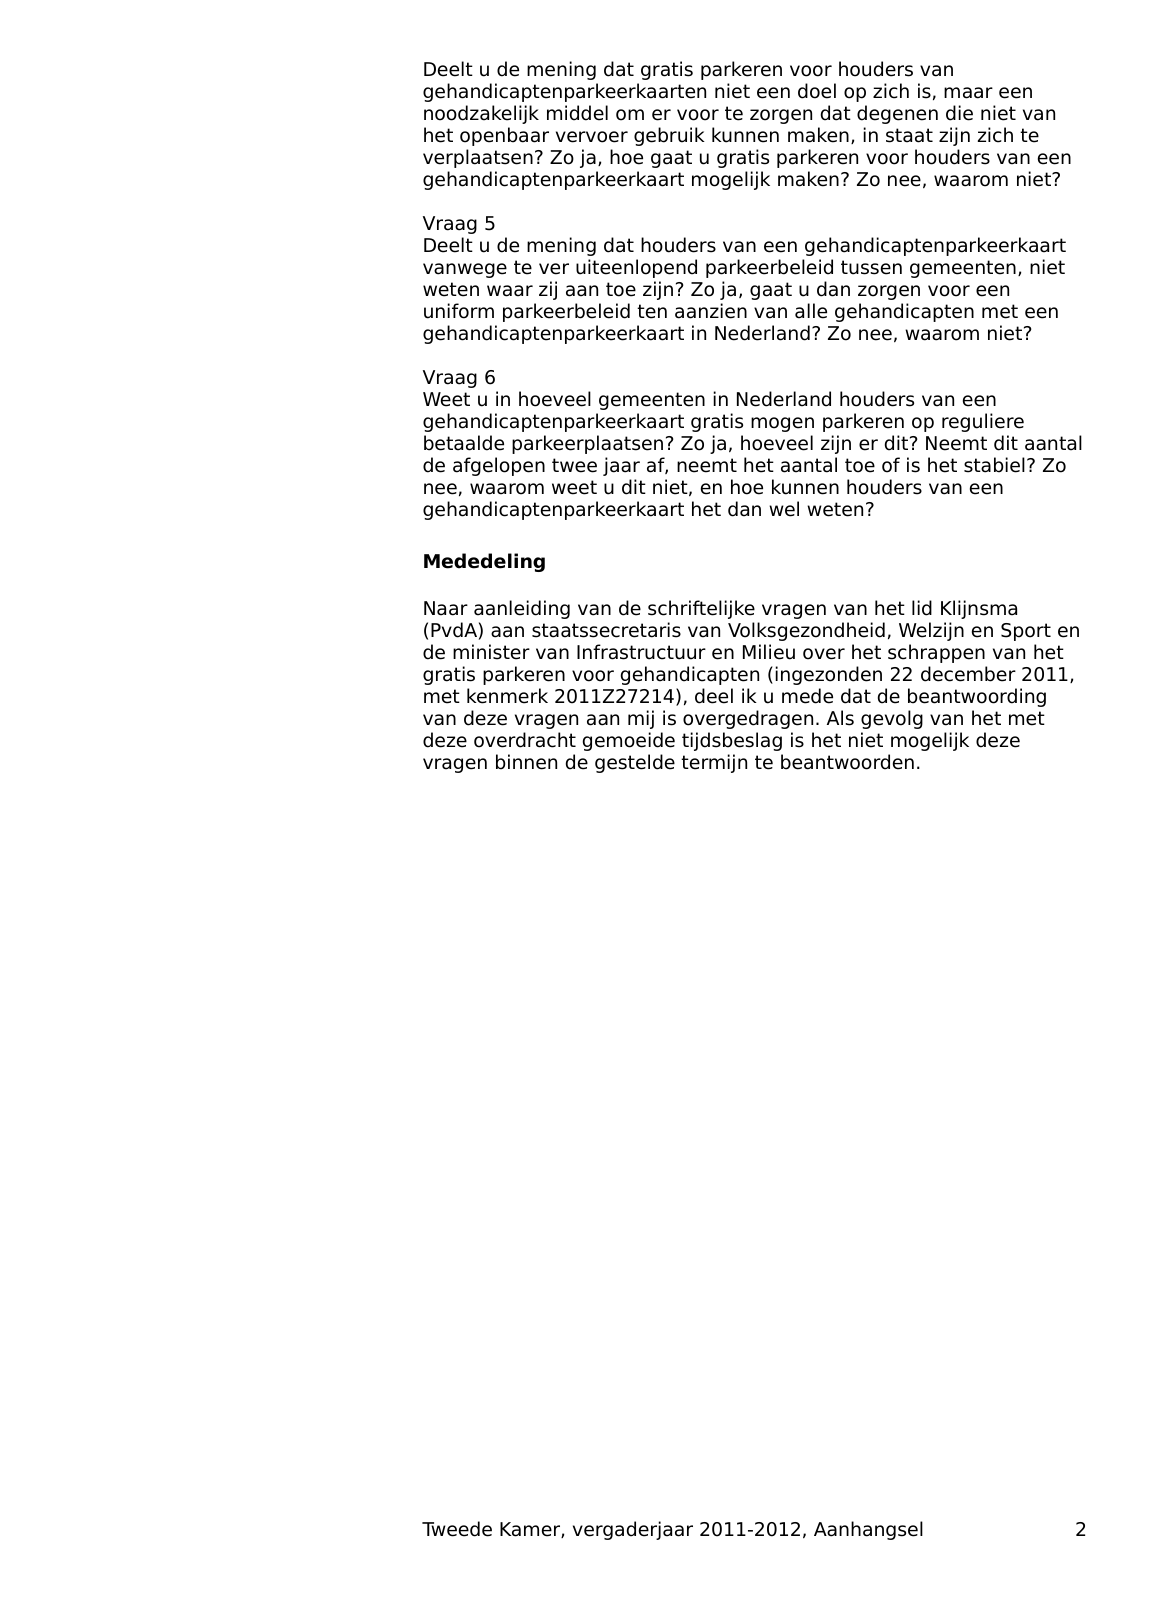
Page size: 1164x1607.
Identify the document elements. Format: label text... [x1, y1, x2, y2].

text Deelt u de mening dat houders van een gehandicaptenparkeerkaart vanwege te ver uiteenlopend parkeerbeleid tussen gemeenten, niet weten waar zij aan toe zijn? Zo ja, gaat u dan zorgen voor een uniform parkeerbeleid ten aanzien van alle gehandicapten met een gehandicaptenparkeerkaart in Nederland? Zo nee, waarom niet? [422, 235, 1087, 345]
text Vraag 5 [422, 213, 1087, 235]
subtitle Mededeling [422, 551, 1087, 573]
text Weet u in hoeveel gemeenten in Nederland houders van een gehandicaptenparkeerkaart gratis mogen parkeren op reguliere betaalde parkeerplaatsen? Zo ja, hoeveel zijn er dit? Neemt dit aantal de afgelopen twee jaar af, neemt het aantal toe of is het stabiel? Zo nee, waarom weet u dit niet, en hoe kunnen houders van een gehandicaptenparkeerkaart het dan wel weten? [422, 389, 1087, 521]
text Deelt u de mening dat gratis parkeren voor houders van gehandicaptenparkeerkaarten niet een doel op zich is, maar een noodzakelijk middel om er voor te zorgen dat degenen die niet van het openbaar vervoer gebruik kunnen maken, in staat zijn zich te verplaatsen? Zo ja, hoe gaat u gratis parkeren voor houders van een gehandicaptenparkeerkaart mogelijk maken? Zo nee, waarom niet? [422, 59, 1087, 191]
text Vraag 6 [422, 367, 1087, 389]
text Naar aanleiding van de schriftelijke vragen van het lid Klijnsma (PvdA) aan staatssecretaris van Volksgezondheid, Welzijn en Sport en de minister van Infrastructuur en Milieu over het schrappen van het gratis parkeren voor gehandicapten (ingezonden 22 december 2011, met kenmerk 2011Z27214), deel ik u mede dat de beantwoording van deze vragen aan mij is overgedragen. Als gevolg van het met deze overdracht gemoeide tijdsbeslag is het niet mogelijk deze vragen binnen de gestelde termijn te beantwoorden. [422, 598, 1087, 774]
